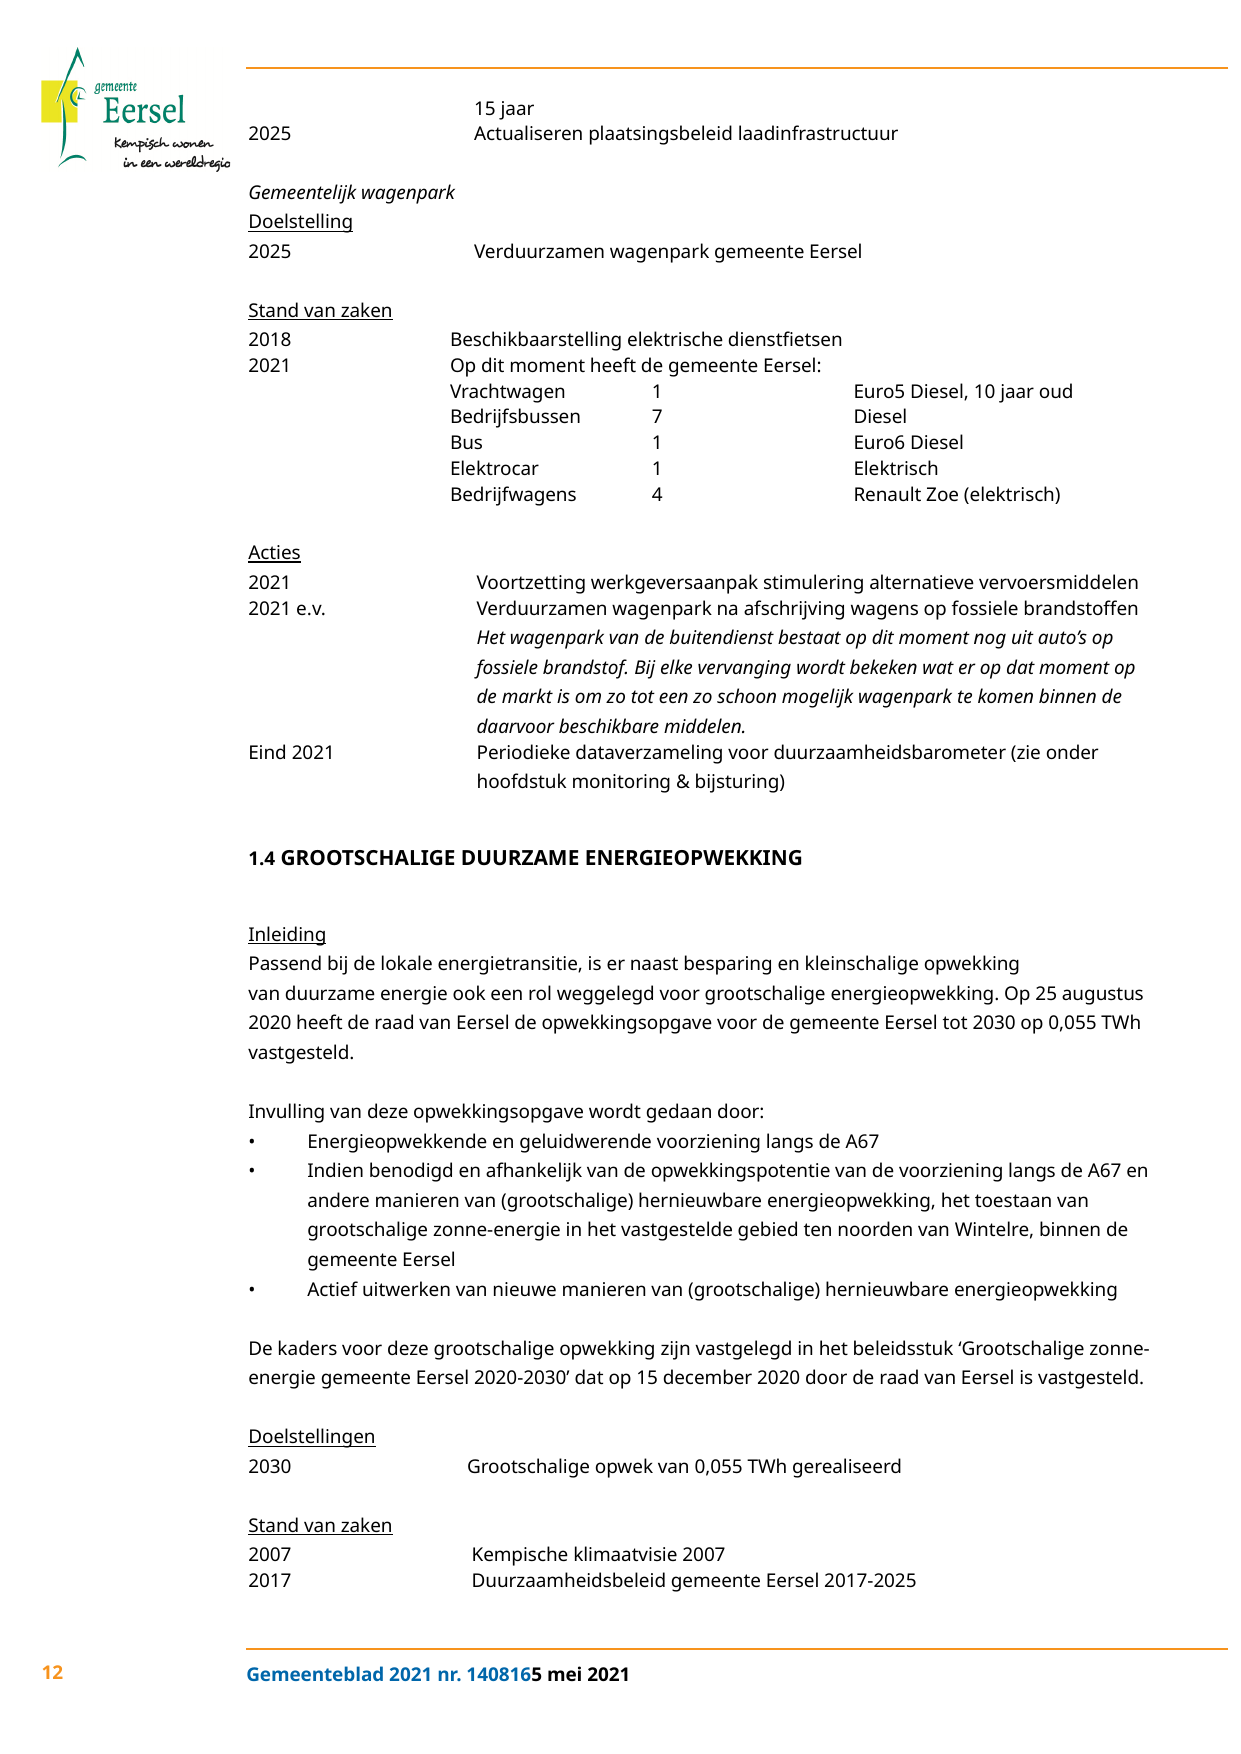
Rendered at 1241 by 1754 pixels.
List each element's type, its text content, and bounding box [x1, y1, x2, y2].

table_cell [248, 378, 450, 404]
text 1.4 GROOTSCHALIGE DUURZAME ENERGIEOPWEKKING [248, 843, 1152, 872]
text Stand van zaken [248, 1512, 1152, 1538]
text van duurzame energie ook een rol weggelegd voor grootschalige energieopwekking. Op 25 augustus 2020 heeft de raad van Eersel de opwekkingsopgave voor de gemeente Eersel tot 2030 op 0,055 TWh vastgesteld. [248, 980, 1152, 1065]
picture [41, 47, 231, 172]
table_cell Bedrijfsbussen [450, 404, 652, 429]
table_header 2018 [248, 327, 450, 352]
table_cell Elektrocar [450, 455, 652, 481]
table_cell Periodieke dataverzameling voor duurzaamheidsbarometer (zie onder hoofdstuk monitoring & bijsturing) [476, 739, 1152, 794]
table_cell Bedrijfwagens [450, 481, 652, 507]
list Energieopwekkende en geluidwerende voorziening langs de A67 [248, 1128, 1152, 1154]
table_header Beschikbaarstelling elektrische dienstfietsen [450, 327, 1152, 352]
table_header Verduurzamen wagenpark gemeente Eersel [474, 238, 1152, 264]
table_cell Vrachtwagen [450, 378, 652, 404]
table_cell 2021 e.v. [248, 595, 476, 739]
table_header 2030 [248, 1454, 467, 1479]
table_cell [248, 430, 450, 455]
table_cell Verduurzamen wagenpark na afschrijving wagens op fossiele brandstoffen Het wagenpark van de buitendienst bestaat op dit moment nog uit auto’s op fossiele brandstof. Bij elke vervanging wordt bekeken wat er op dat moment op de markt is om zo tot een zo schoon mogelijk wagenpark te komen binnen de daarvoor beschikbare middelen. [476, 595, 1152, 739]
table_cell 15 jaar [474, 95, 1152, 121]
table_cell [248, 95, 474, 121]
table_header 2021 [248, 569, 476, 595]
table_cell Diesel [853, 404, 1152, 429]
text De kaders voor deze grootschalige opwekking zijn vastgelegd in het beleidsstuk ‘Grootschalige zonne-energie gemeente Eersel 2020-2030’ dat op 15 december 2020 door de raad van Eersel is vastgesteld. [248, 1335, 1152, 1390]
table_header 2007 [248, 1542, 471, 1567]
table_cell [248, 481, 450, 507]
table_header 2025 [248, 238, 474, 264]
table_cell Euro5 Diesel, 10 jaar oud [853, 378, 1152, 404]
table_cell 1 [652, 378, 853, 404]
list Indien benodigd en afhankelijk van de opwekkingspotentie van de voorziening langs de A67 en andere manieren van (grootschalige) hernieuwbare energieopwekking, het toestaan van grootschalige zonne-energie in het vastgestelde gebied ten noorden van Wintelre, binnen de gemeente Eersel [248, 1157, 1152, 1272]
text Gemeentelijk wagenpark [248, 179, 1152, 205]
table_cell Bus [450, 430, 652, 455]
table_cell 4 [652, 481, 853, 507]
table_cell 2021 [248, 352, 450, 378]
text Doelstelling [248, 209, 1152, 234]
table_cell 2025 [248, 121, 474, 146]
table_cell Op dit moment heeft de gemeente Eersel: [450, 352, 1152, 378]
table_cell 7 [652, 404, 853, 429]
table_cell [248, 455, 450, 481]
table_cell Duurzaamheidsbeleid gemeente Eersel 2017-2025 [471, 1568, 1152, 1593]
table_cell Actualiseren plaatsingsbeleid laadinfrastructuur [474, 121, 1152, 146]
list Actief uitwerken van nieuwe manieren van (grootschalige) hernieuwbare energieopwekking [248, 1276, 1152, 1302]
table_cell [248, 404, 450, 429]
table_cell 2017 [248, 1568, 471, 1593]
table_header Grootschalige opwek van 0,055 TWh gerealiseerd [467, 1454, 1152, 1479]
table_cell 1 [652, 430, 853, 455]
table_cell Euro6 Diesel [853, 430, 1152, 455]
table_cell Elektrisch [853, 455, 1152, 481]
table_header Kempische klimaatvisie 2007 [471, 1542, 1152, 1567]
text Stand van zaken [248, 297, 1152, 323]
table_header Voortzetting werkgeversaanpak stimulering alternatieve vervoersmiddelen [476, 569, 1152, 595]
text Acties [248, 539, 1152, 565]
text Invulling van deze opwekkingsopgave wordt gedaan door: [248, 1098, 1152, 1124]
text Doelstellingen [248, 1424, 1152, 1449]
table_cell 1 [652, 455, 853, 481]
table_cell Renault Zoe (elektrisch) [853, 481, 1152, 507]
table_cell Eind 2021 [248, 739, 476, 794]
text Inleiding [248, 921, 1152, 947]
text Passend bij de lokale energietransitie, is er naast besparing en kleinschalige opwekking [248, 950, 1152, 976]
